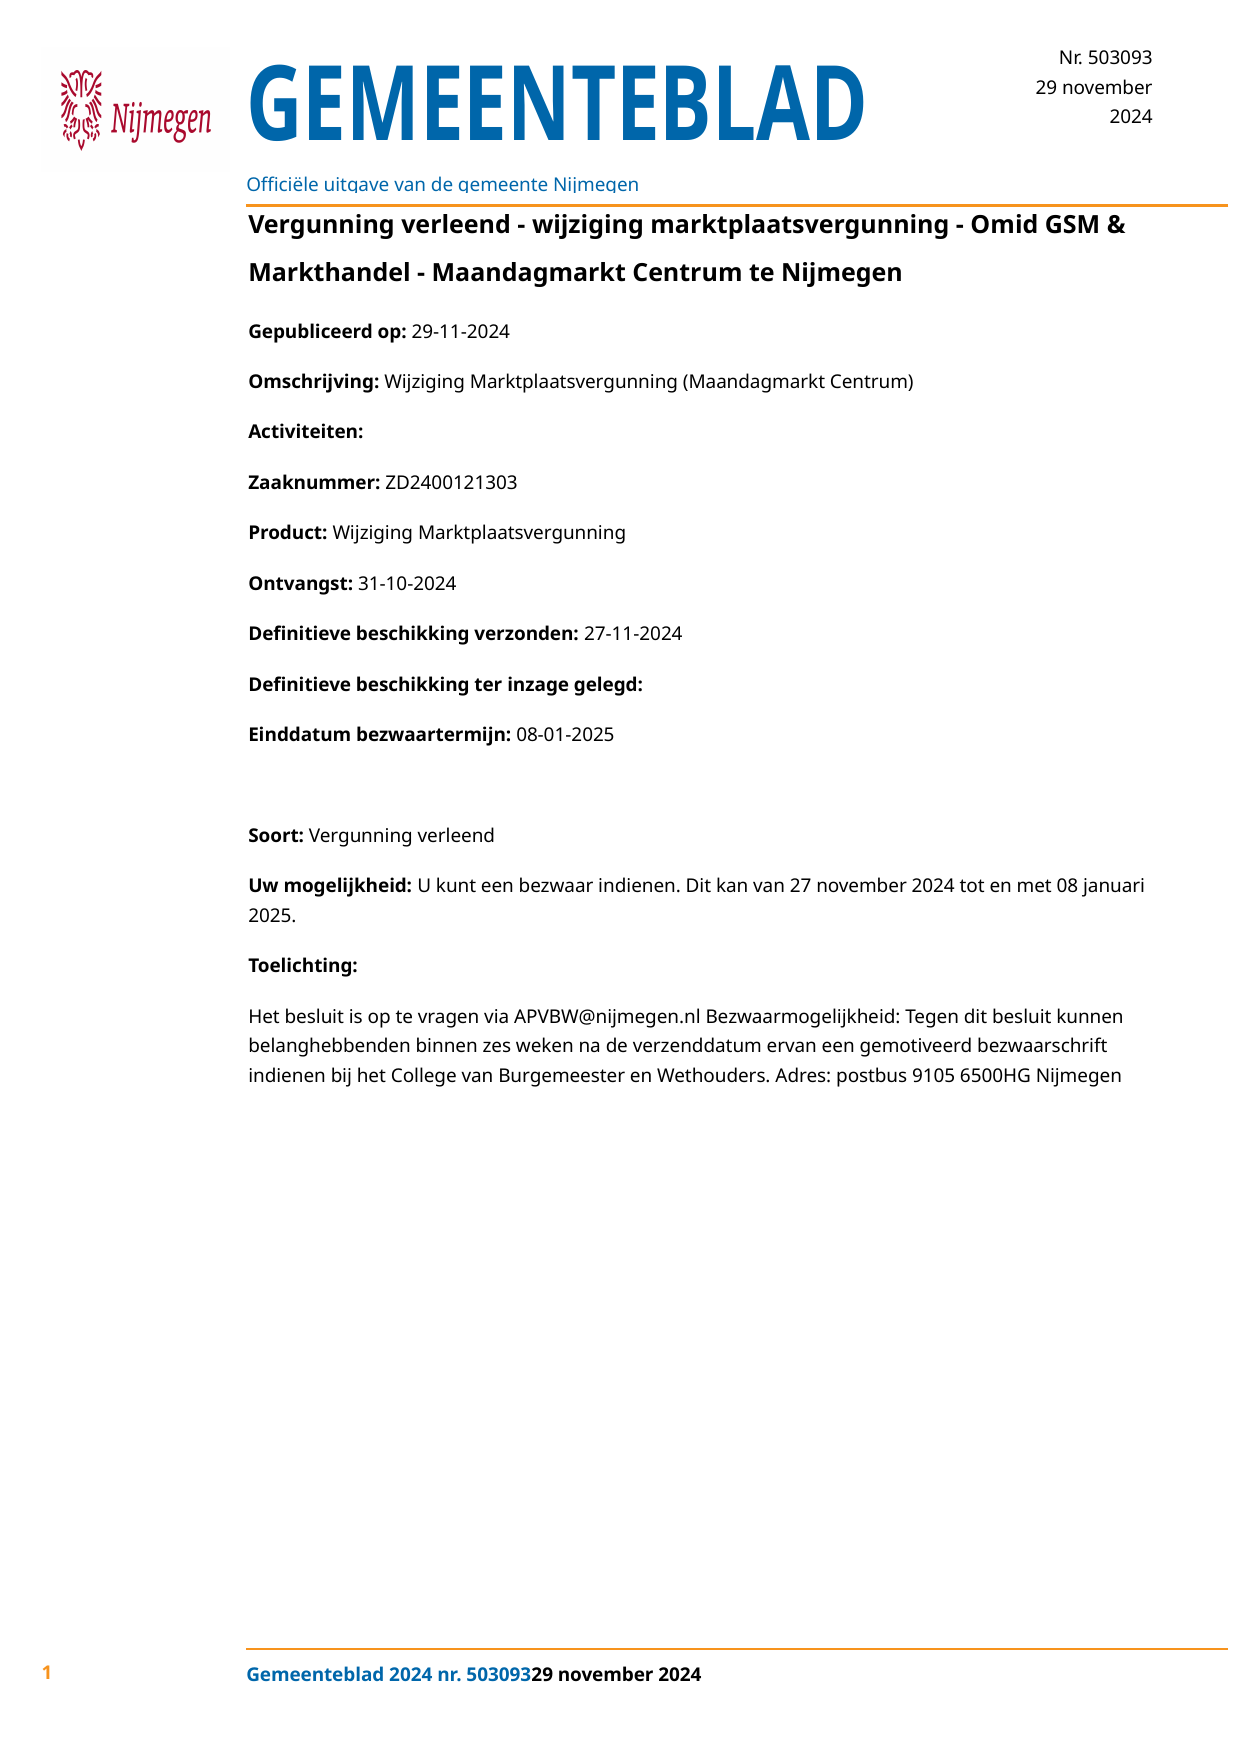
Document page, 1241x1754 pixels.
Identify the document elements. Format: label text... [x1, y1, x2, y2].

text Definitieve beschikking verzonden: 27-11-2024 [248, 620, 1152, 646]
text Vergunning verleend - wijziging marktplaatsvergunning - Omid GSM & Markthandel - Maandagmarkt Centrum te Nijmegen [248, 207, 1152, 288]
picture [41, 47, 231, 172]
text Omschrijving: Wijziging Marktplaatsvergunning (Maandagmarkt Centrum) [248, 368, 1152, 394]
text Uw mogelijkheid: U kunt een bezwaar indienen. Dit kan van 27 november 2024 tot en met 08 januari 2025. [248, 872, 1152, 928]
text Zaaknummer: ZD2400121303 [248, 469, 1152, 495]
text Het besluit is op te vragen via APVBW@nijmegen.nl Bezwaarmogelijkheid: Tegen dit besluit kunnen belanghebbenden binnen zes weken na de verzenddatum ervan een gemotiveerd bezwaarschrift indienen bij het College van Burgemeester en Wethouders. Adres: postbus 9105 6500HG Nijmegen [248, 1003, 1152, 1088]
text Product: Wijziging Marktplaatsvergunning [248, 519, 1152, 545]
text Definitieve beschikking ter inzage gelegd: [248, 671, 1152, 697]
text Gepubliceerd op: 29-11-2024 [248, 318, 1152, 344]
text Activiteiten: [248, 419, 1152, 444]
text Soort: Vergunning verleend [248, 822, 1152, 848]
text Einddatum bezwaartermijn: 08-01-2025 [248, 721, 1152, 747]
text Toelichting: [248, 952, 1152, 978]
text Ontvangst: 31-10-2024 [248, 570, 1152, 596]
